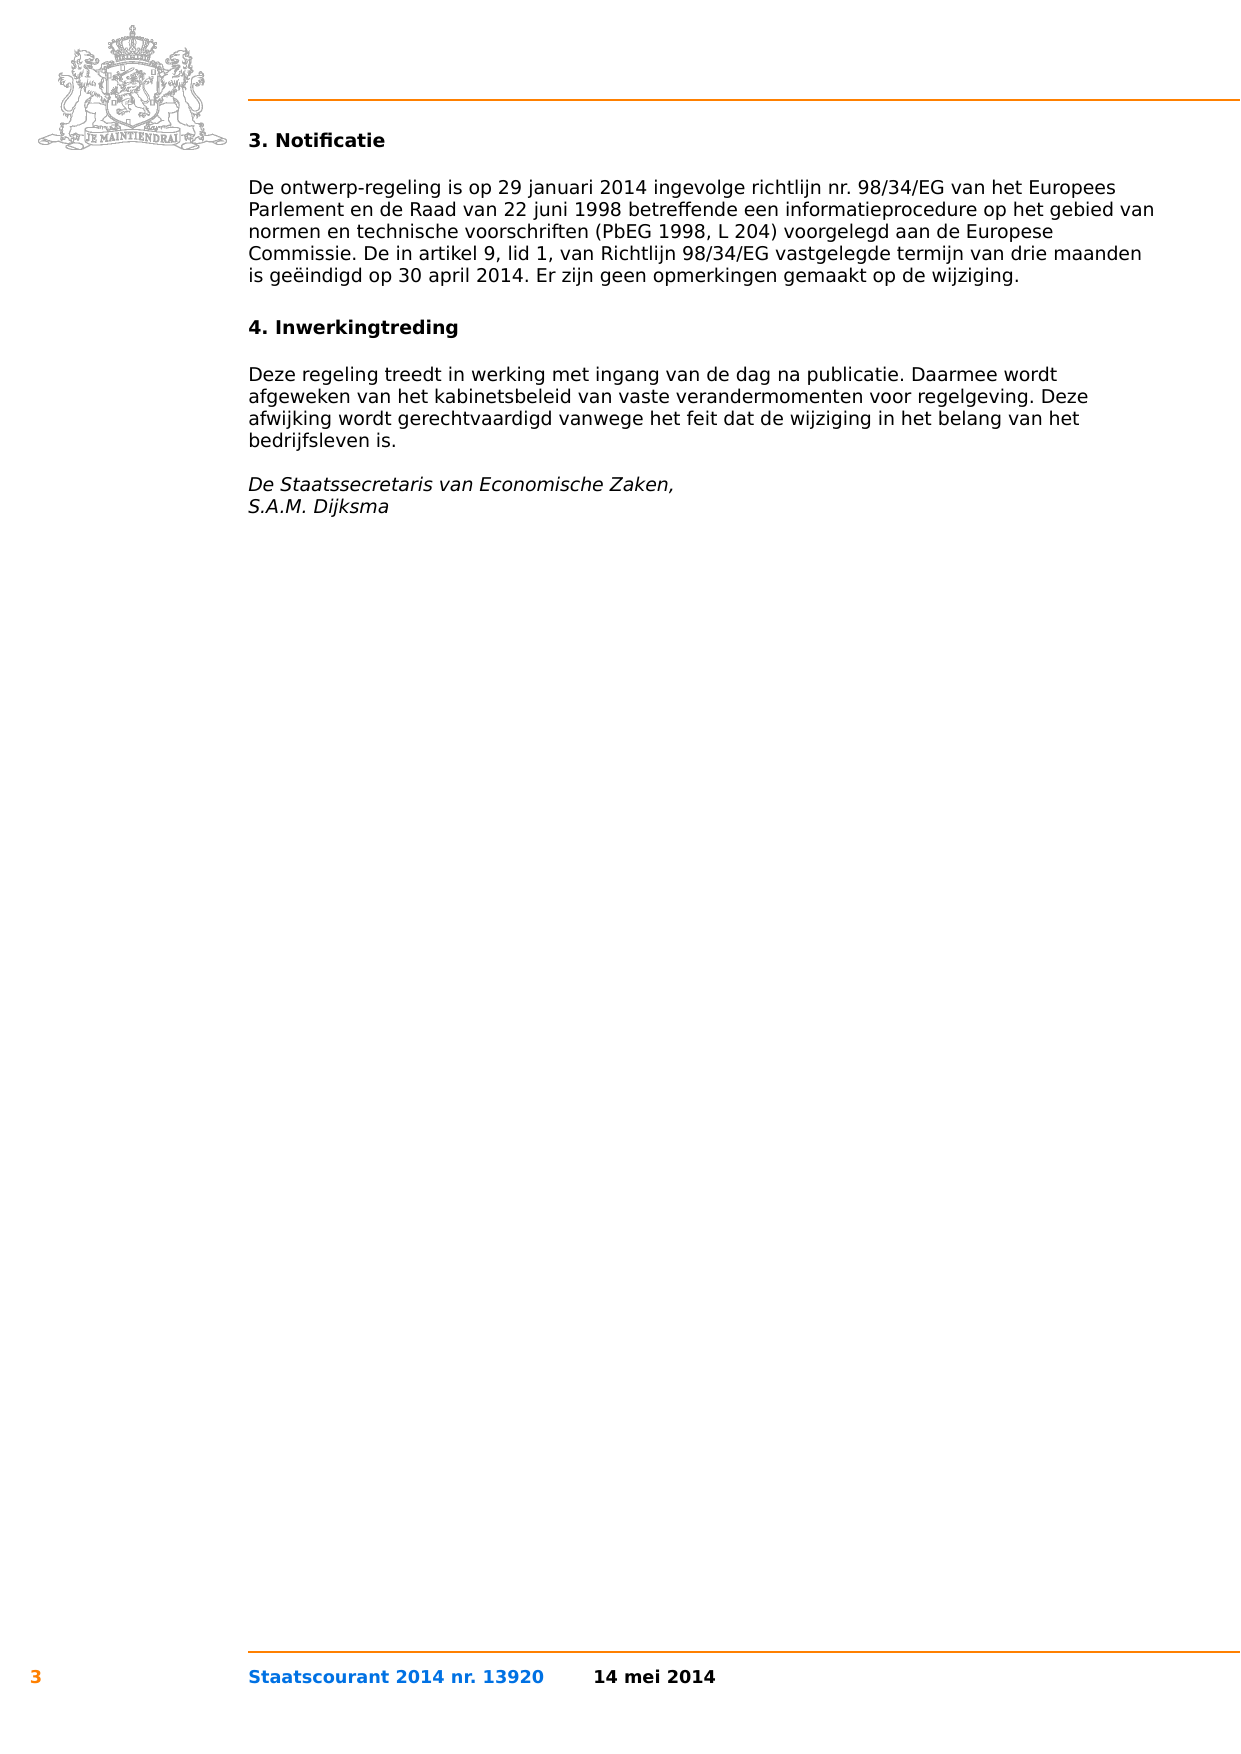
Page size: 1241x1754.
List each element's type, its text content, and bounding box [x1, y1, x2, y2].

text Deze regeling treedt in werking met ingang van de dag na publicatie. Daarmee wordt afgeweken van het kabinetsbeleid van vaste verandermomenten voor regelgeving. Deze afwijking wordt gerechtvaardigd vanwege het feit dat de wijziging in het belang van het bedrijfsleven is. [248, 364, 1163, 452]
picture [38, 25, 227, 150]
text De Staatssecretaris van Economische Zaken, S.A.M. Dijksma [248, 473, 1163, 517]
subtitle 3. Notificatie [248, 130, 1163, 152]
text De ontwerp-regeling is op 29 januari 2014 ingevolge richtlijn nr. 98/34/EG van het Europees Parlement en de Raad van 22 juni 1998 betreffende een informatieprocedure op het gebied van normen en technische voorschriften (PbEG 1998, L 204) voorgelegd aan de Europese Commissie. De in artikel 9, lid 1, van Richtlijn 98/34/EG vastgelegde termijn van drie maanden is geëindigd op 30 april 2014. Er zijn geen opmerkingen gemaakt op de wijziging. [248, 177, 1163, 287]
subtitle 4. Inwerkingtreding [248, 317, 1163, 339]
